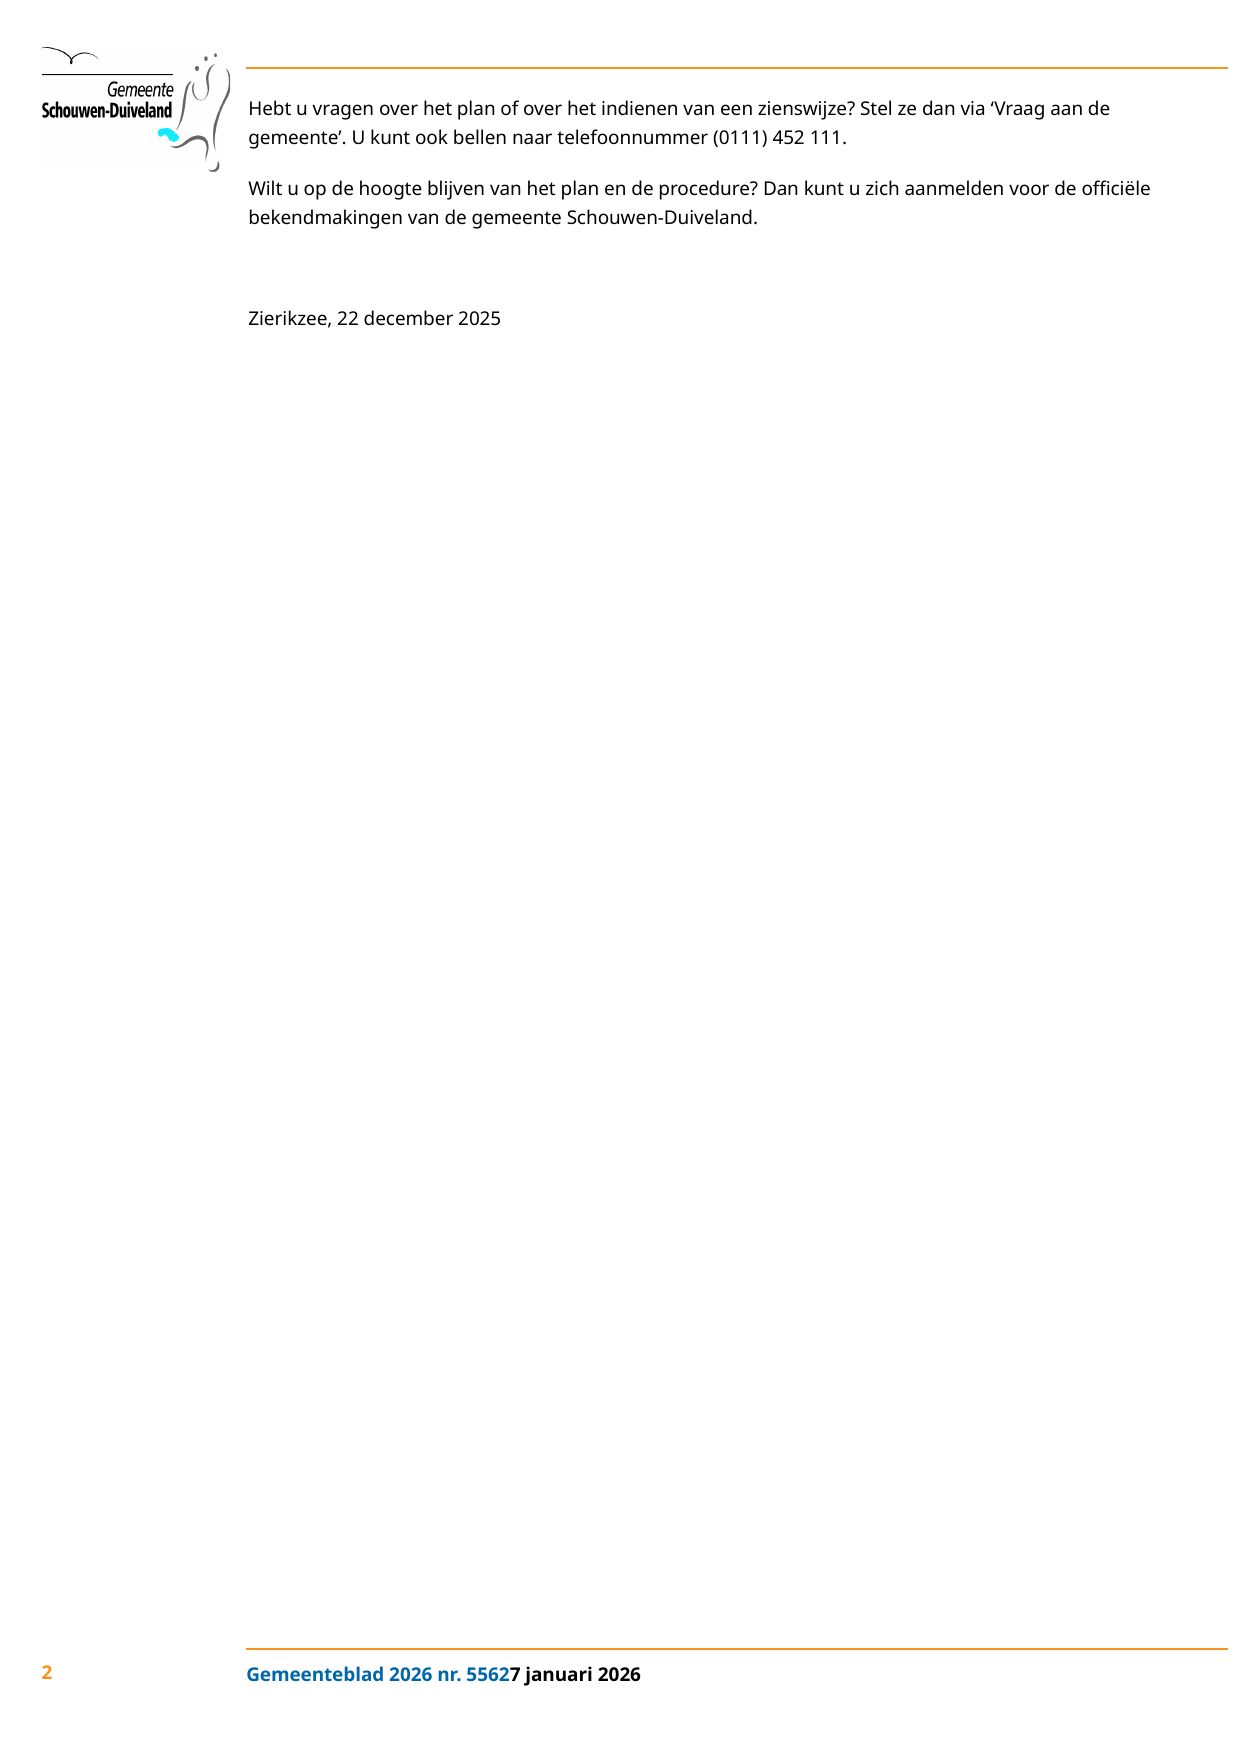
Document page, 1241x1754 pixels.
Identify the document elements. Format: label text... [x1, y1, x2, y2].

picture [41, 47, 231, 172]
text Wilt u op de hoogte blijven van het plan en de procedure? Dan kunt u zich aanmelden voor de officiële bekendmakingen van de gemeente Schouwen-Duiveland. [248, 175, 1152, 230]
text Hebt u vragen over het plan of over het indienen van een zienswijze? Stel ze dan via ‘Vraag aan de gemeente’. U kunt ook bellen naar telefoonnummer (0111) 452 111. [248, 95, 1152, 150]
text Zierikzee, 22 december 2025 [248, 305, 1152, 331]
